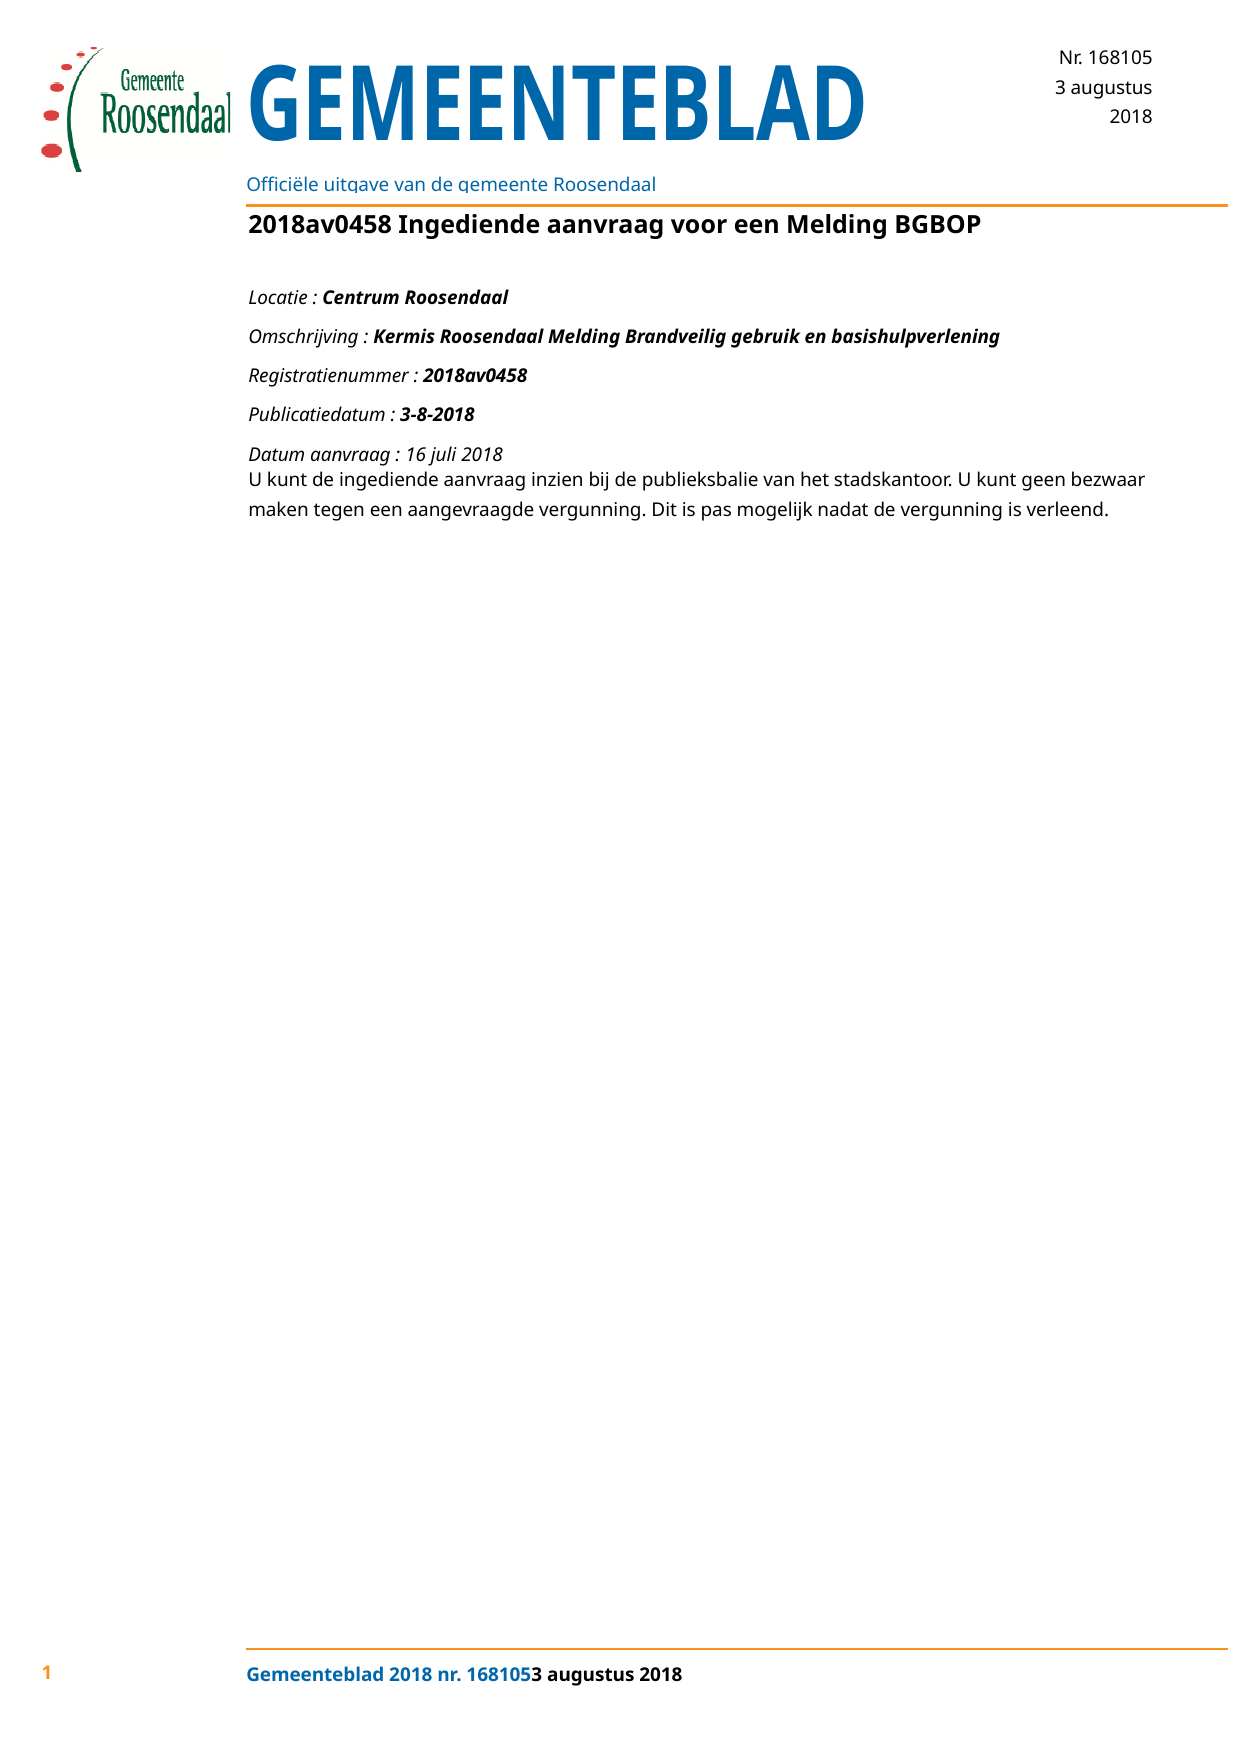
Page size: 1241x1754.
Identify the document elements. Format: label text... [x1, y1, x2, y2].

text 2018av0458 Ingediende aanvraag voor een Melding BGBOP [248, 207, 1152, 241]
text U kunt de ingediende aanvraag inzien bij de publieksbalie van het stadskantoor. U kunt geen bezwaar maken tegen een aangevraagde vergunning. Dit is pas mogelijk nadat de vergunning is verleend. [248, 467, 1152, 522]
text Locatie : Centrum Roosendaal [248, 284, 1152, 309]
picture [41, 47, 231, 172]
text Datum aanvraag : 16 juli 2018 [248, 441, 1152, 467]
text Omschrijving : Kermis Roosendaal Melding Brandveilig gebruik en basishulpverlening [248, 323, 1152, 349]
text Publicatiedatum : 3-8-2018 [248, 402, 1152, 427]
text Registratienummer : 2018av0458 [248, 362, 1152, 388]
